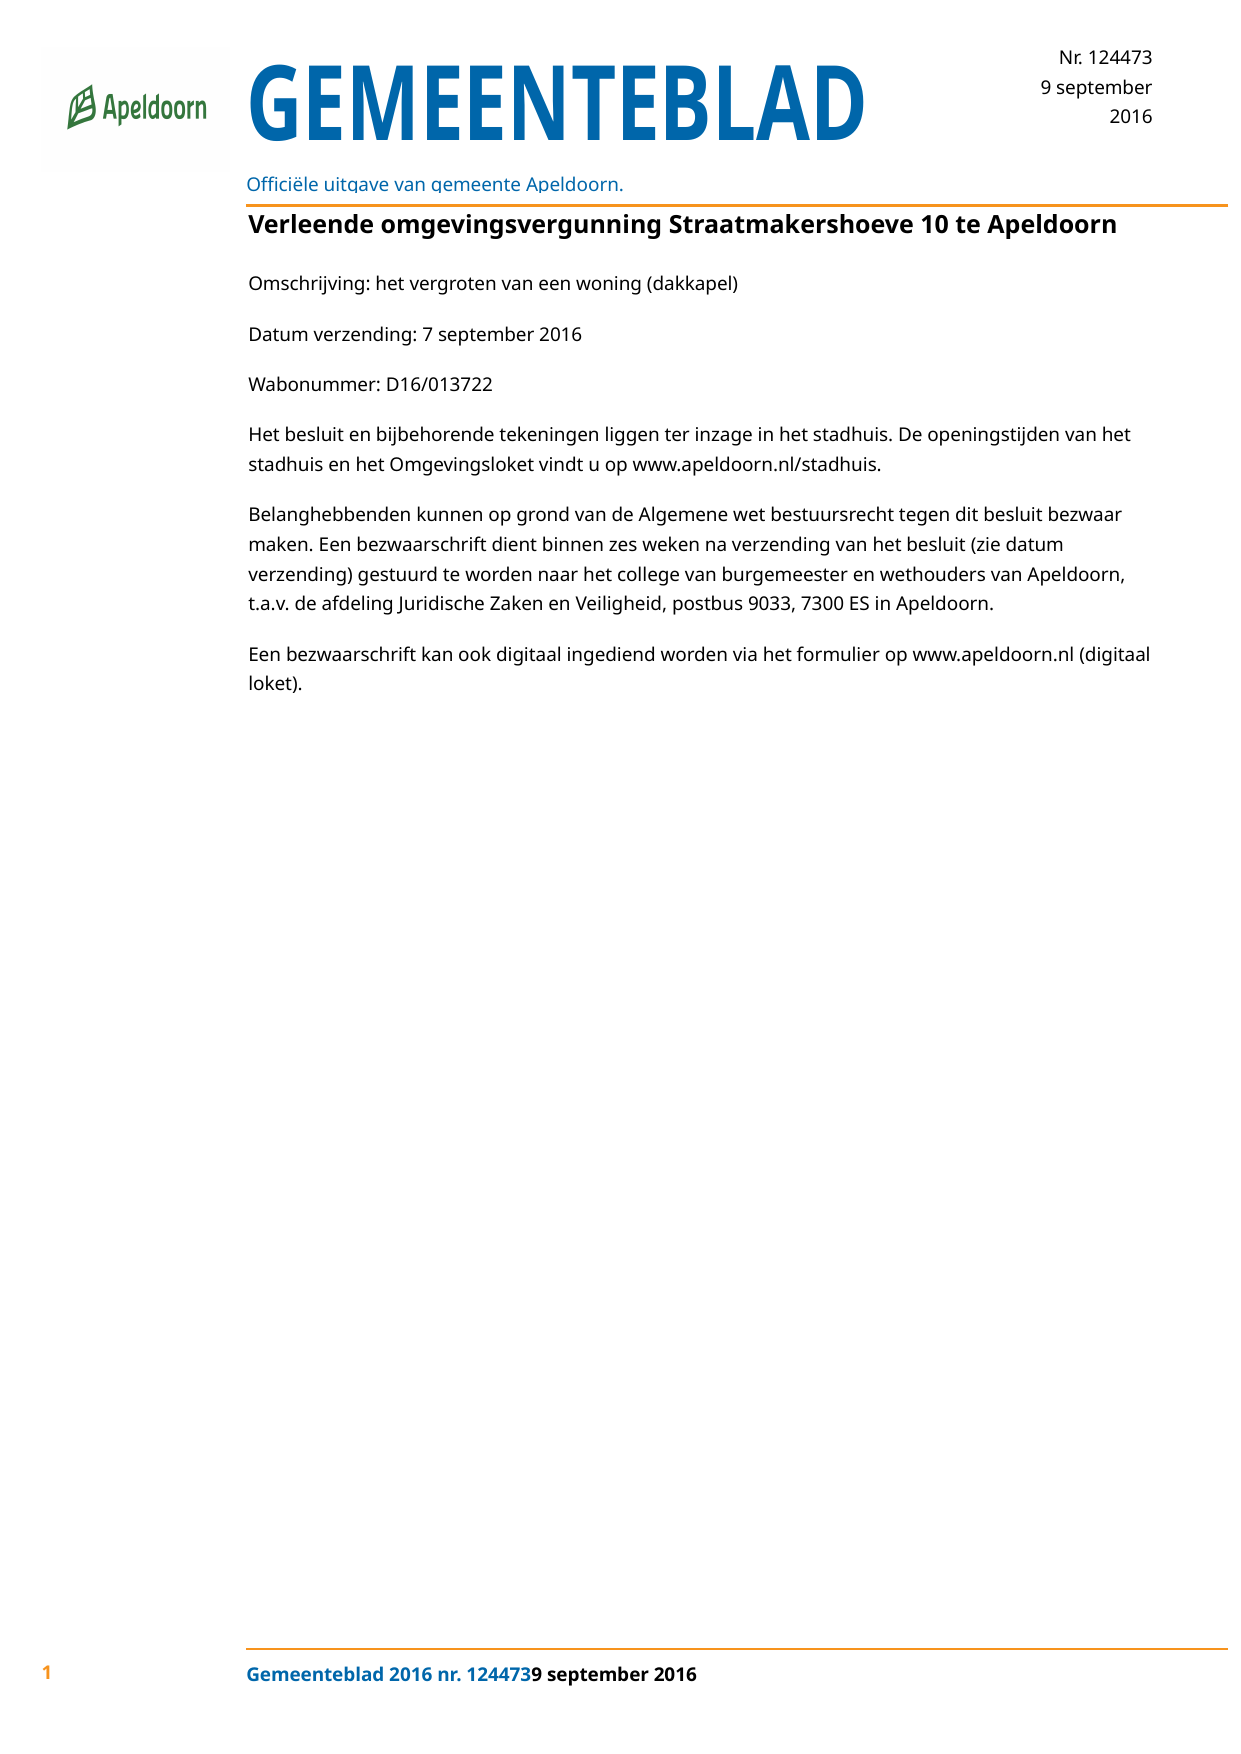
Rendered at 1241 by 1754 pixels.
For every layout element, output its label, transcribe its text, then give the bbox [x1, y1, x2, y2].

text Datum verzending: 7 september 2016 [248, 321, 1152, 346]
text Een bezwaarschrift kan ook digitaal ingediend worden via het formulier op www.apeldoorn.nl (digitaal loket). [248, 641, 1152, 696]
text Belanghebbenden kunnen op grond van de Algemene wet bestuursrecht tegen dit besluit bezwaar maken. Een bezwaarschrift dient binnen zes weken na verzending van het besluit (zie datum verzending) gestuurd te worden naar het college van burgemeester en wethouders van Apeldoorn, t.a.v. de afdeling Juridische Zaken en Veiligheid, postbus 9033, 7300 ES in Apeldoorn. [248, 502, 1152, 616]
text Omschrijving: het vergroten van een woning (dakkapel) [248, 270, 1152, 296]
picture [41, 47, 231, 172]
text Verleende omgevingsvergunning Straatmakershoeve 10 te Apeldoorn [248, 207, 1152, 241]
text Het besluit en bijbehorende tekeningen liggen ter inzage in het stadhuis. De openingstijden van het stadhuis en het Omgevingsloket vindt u op www.apeldoorn.nl/stadhuis. [248, 422, 1152, 477]
text Wabonummer: D16/013722 [248, 371, 1152, 397]
